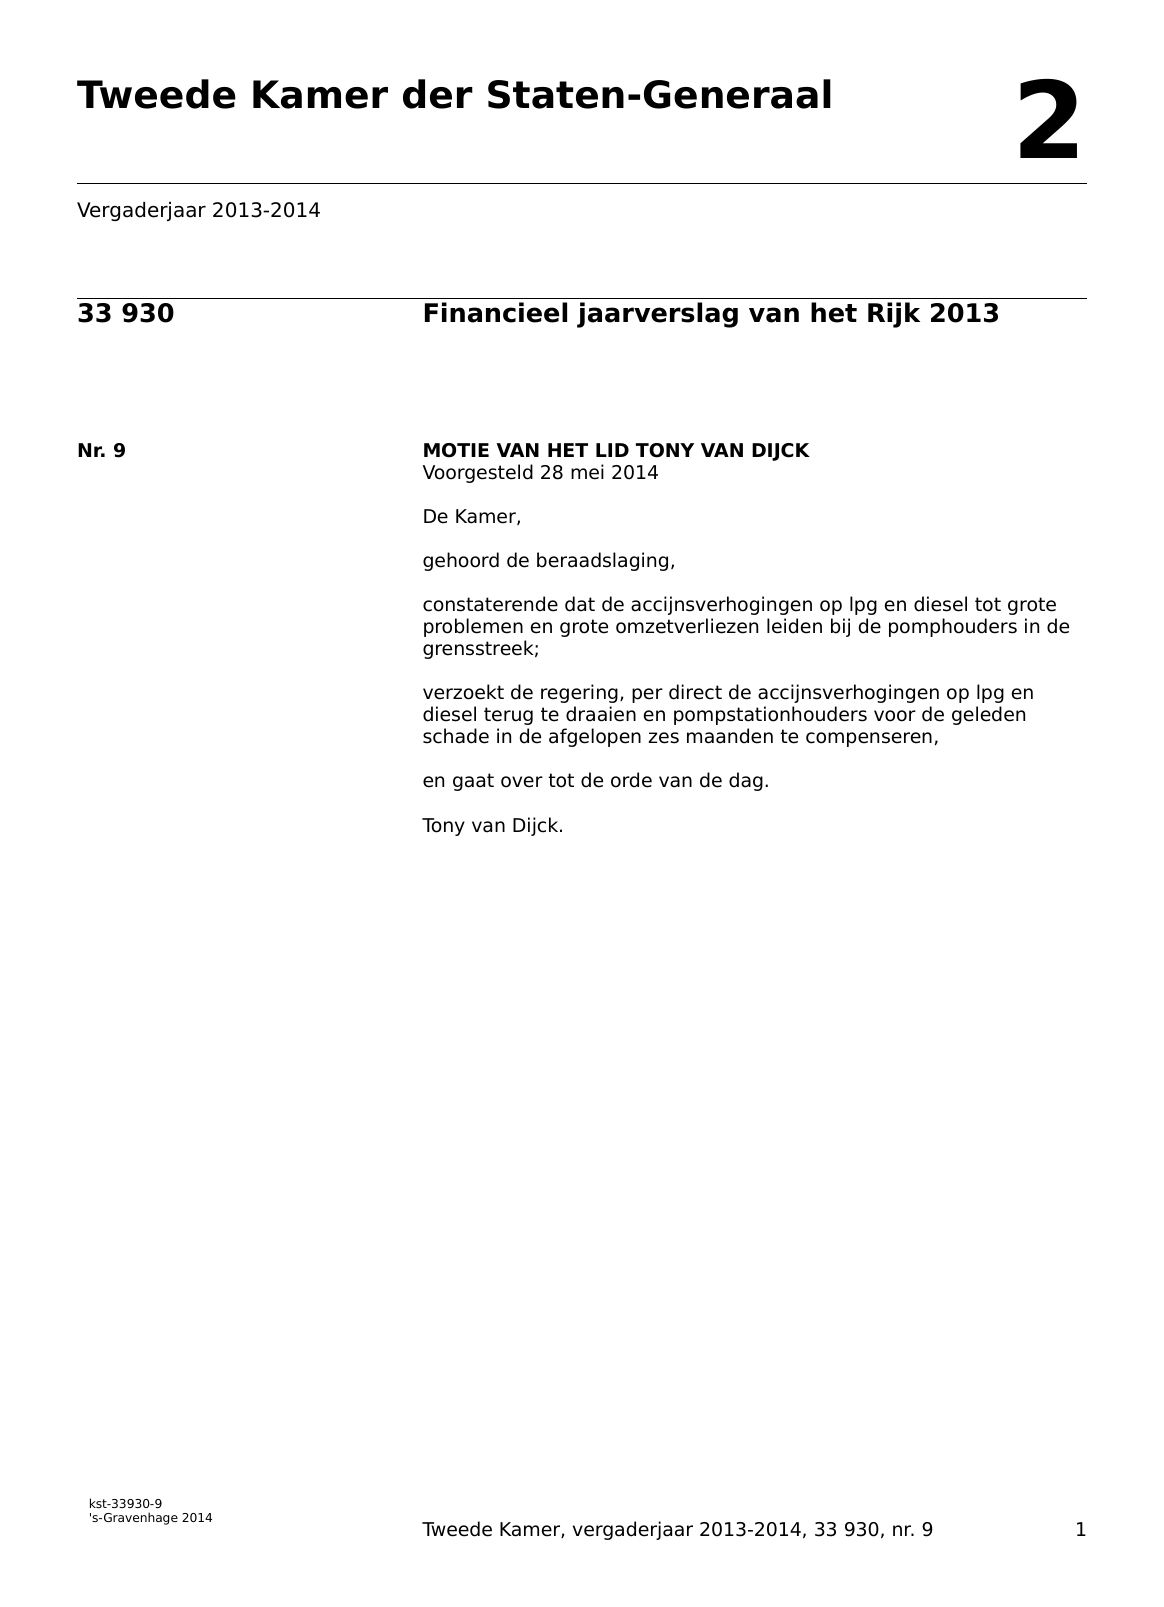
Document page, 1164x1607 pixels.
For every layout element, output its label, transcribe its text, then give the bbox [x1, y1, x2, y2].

subtitle Nr. 9 MOTIE VAN HET LID TONY VAN DIJCK [77, 440, 1087, 462]
text en gaat over tot de orde van de dag. [422, 770, 1087, 792]
text verzoekt de regering, per direct de accijnsverhogingen op lpg en diesel terug te draaien en pompstationhouders voor de geleden schade in de afgelopen zes maanden te compenseren, [422, 682, 1087, 748]
text kst-33930-9 [88, 1497, 323, 1511]
text Tony van Dijck. [422, 814, 1087, 837]
text Voorgesteld 28 mei 2014 [422, 462, 1087, 484]
subtitle 33 930 Financieel jaarverslag van het Rijk 2013 [77, 299, 1087, 329]
text constaterende dat de accijnsverhogingen op lpg en diesel tot grote problemen en grote omzetverliezen leiden bij de pomphouders in de grensstreek; [422, 594, 1087, 660]
text 's-Gravenhage 2014 [88, 1511, 323, 1525]
text gehoord de beraadslaging, [422, 550, 1087, 572]
table_header 2 [886, 59, 1087, 183]
text De Kamer, [422, 506, 1087, 528]
table_cell Vergaderjaar 2013-2014 [77, 184, 1087, 298]
table_header Tweede Kamer der Staten-Generaal [77, 59, 886, 183]
